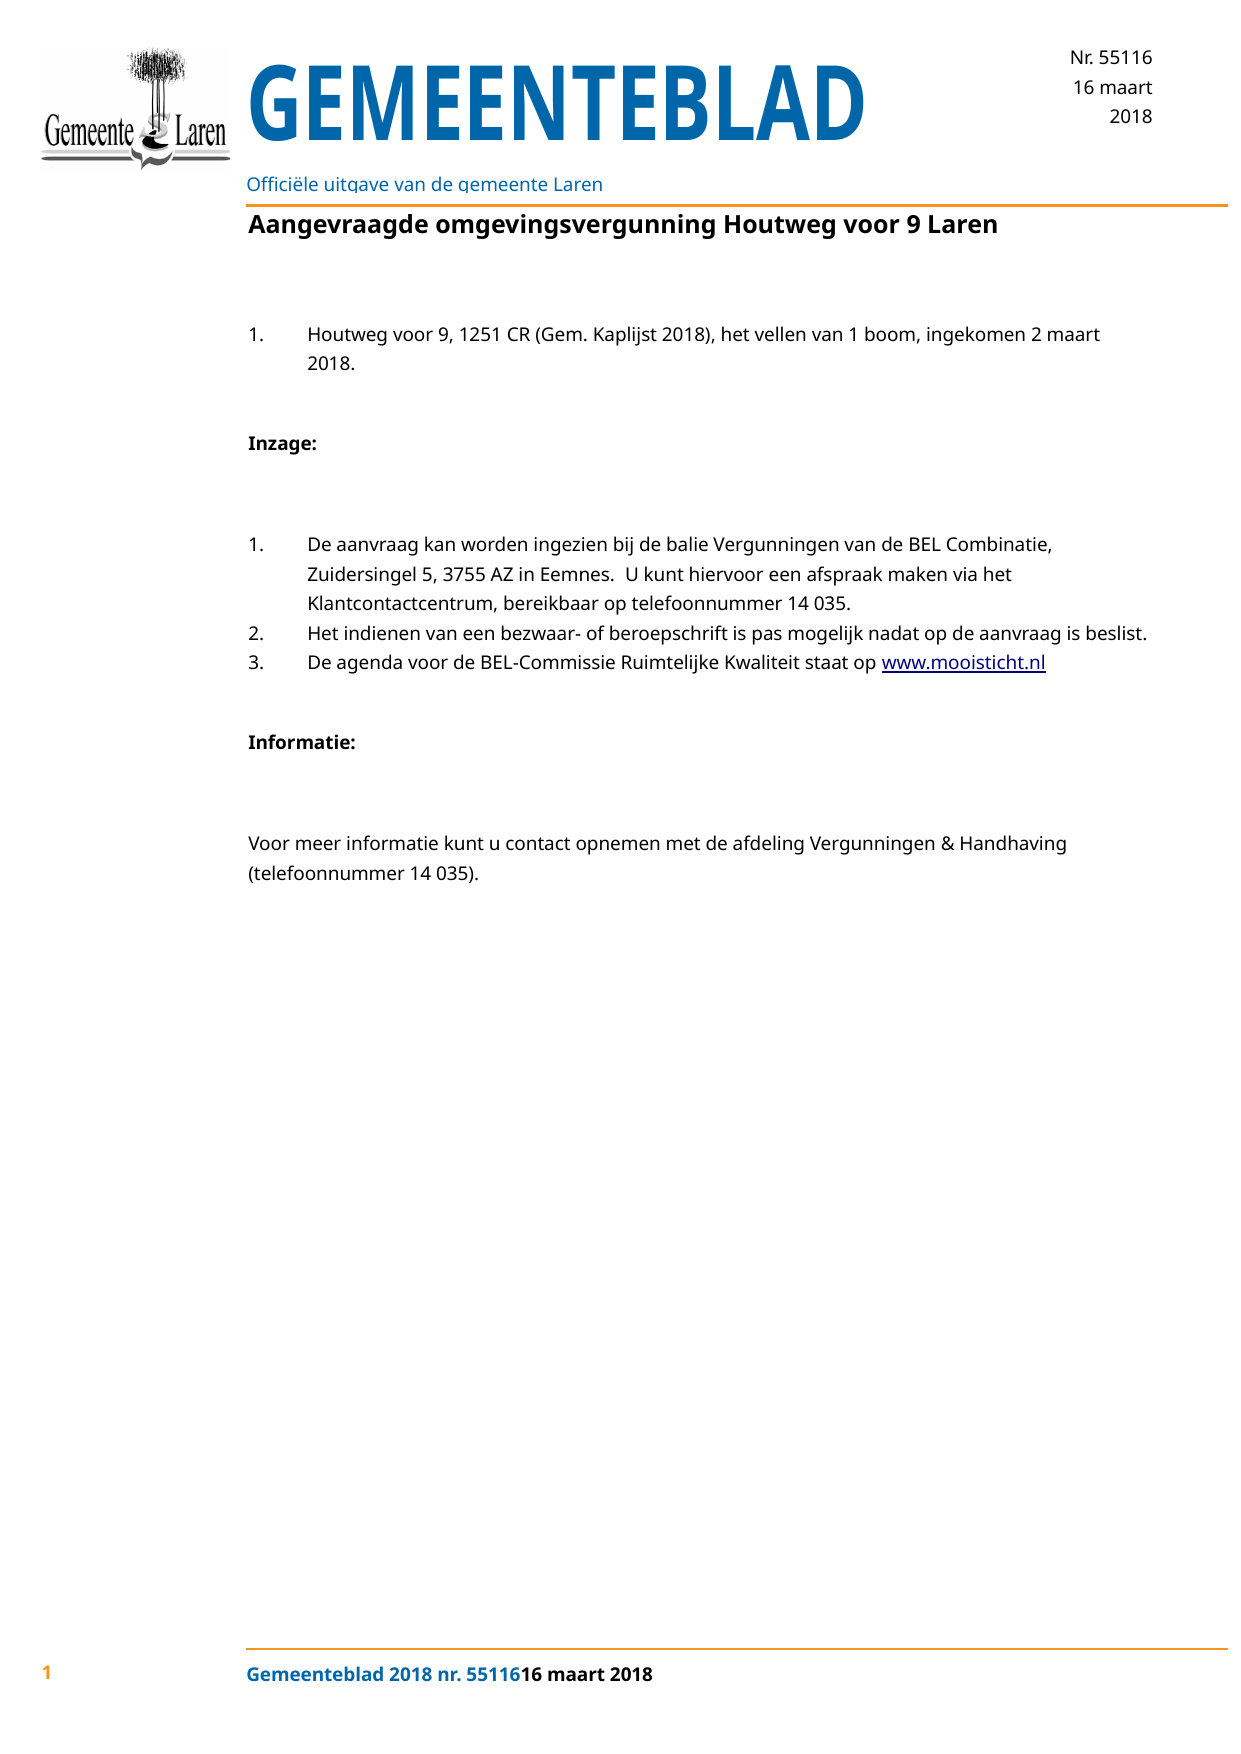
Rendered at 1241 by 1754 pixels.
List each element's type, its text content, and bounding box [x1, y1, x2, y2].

text Voor meer informatie kunt u contact opnemen met de afdeling Vergunningen & Handhaving (telefoonnummer 14 035). [248, 830, 1152, 886]
text Inzage: [248, 430, 1152, 456]
text Informatie: [248, 729, 1152, 755]
list Het indienen van een bezwaar- of beroepschrift is pas mogelijk nadat op de aanvraag is beslist. [248, 620, 1152, 646]
list Houtweg voor 9, 1251 CR (Gem. Kaplijst 2018), het vellen van 1 boom, ingekomen 2 maart 2018. [248, 321, 1152, 376]
list De agenda voor de BEL-Commissie Ruimtelijke Kwaliteit staat op www.mooisticht.nl [248, 649, 1152, 675]
list De aanvraag kan worden ingezien bij de balie Vergunningen van de BEL Combinatie, Zuidersingel 5, 3755 AZ in Eemnes. U kunt hiervoor een afspraak maken via het Klantcontactcentrum, bereikbaar op telefoonnummer 14 035. [248, 531, 1152, 616]
text Aangevraagde omgevingsvergunning Houtweg voor 9 Laren [248, 207, 1152, 241]
picture [41, 47, 231, 172]
